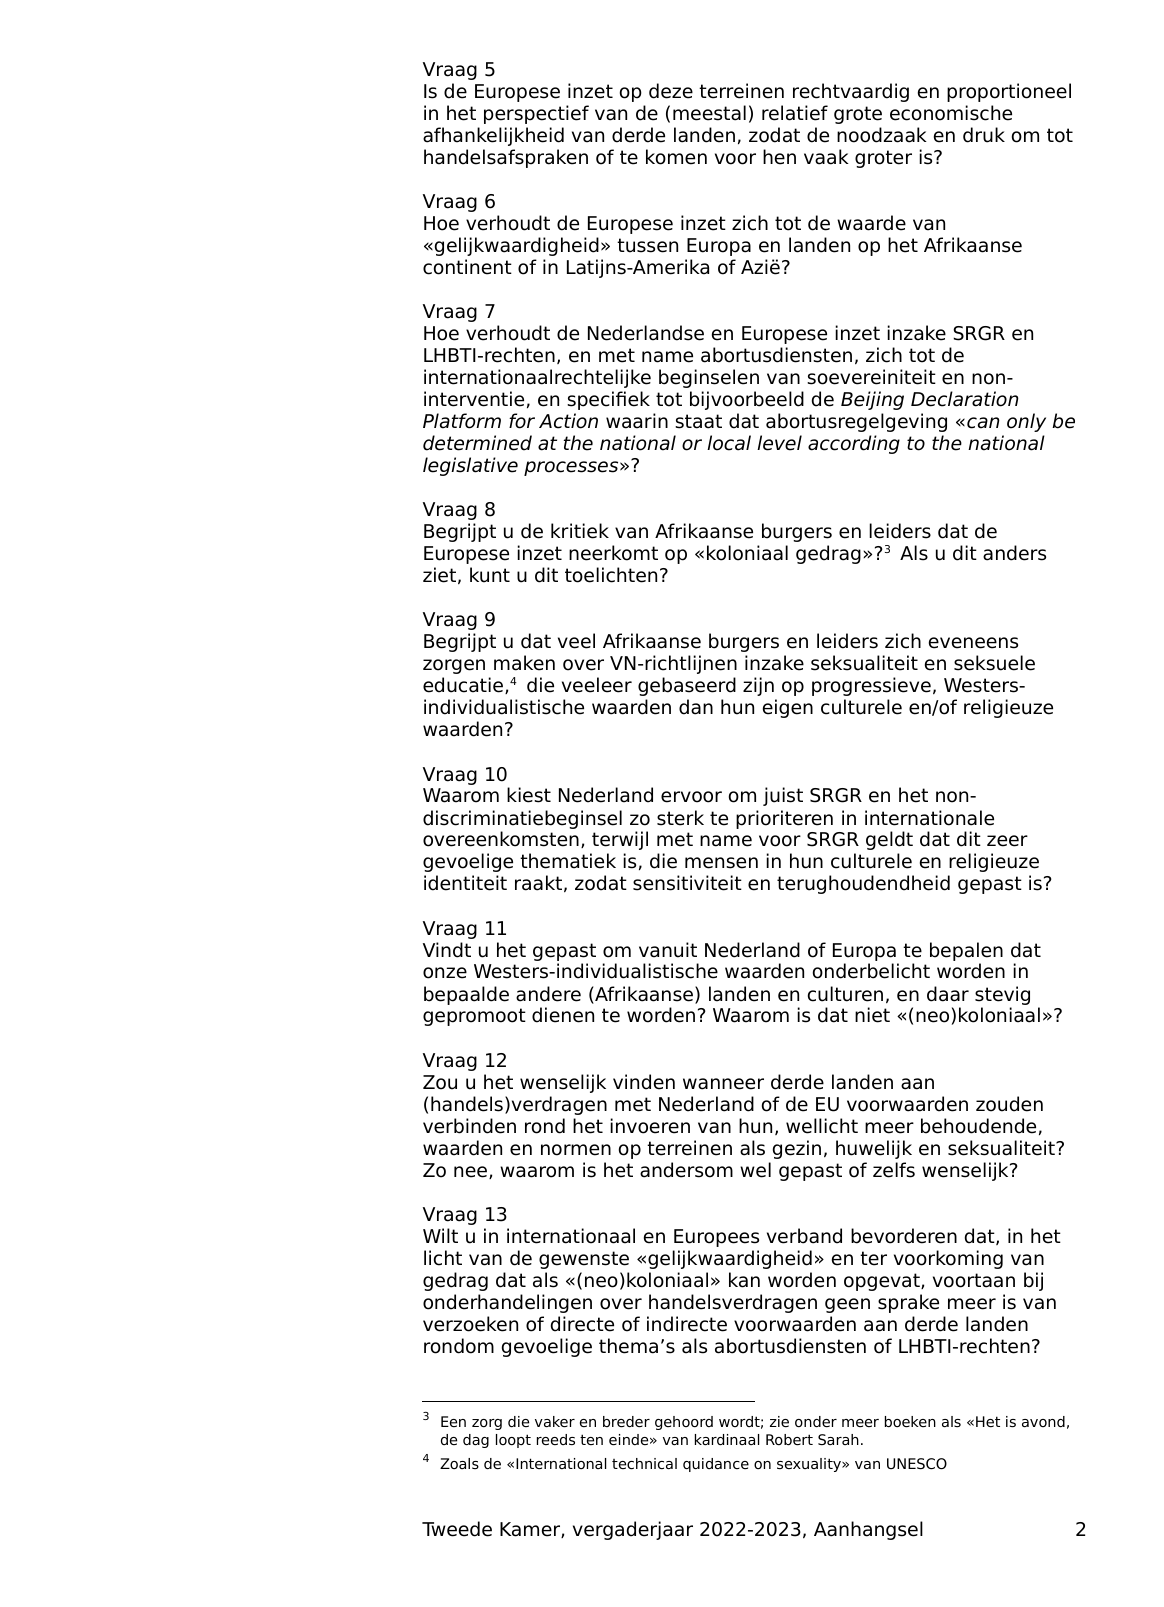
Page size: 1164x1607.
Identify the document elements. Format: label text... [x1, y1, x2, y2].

text Vraag 12 [422, 1049, 1087, 1072]
text Vraag 13 [422, 1204, 1087, 1226]
text Wilt u in internationaal en Europees verband bevorderen dat, in het licht van de gewenste «gelijkwaardigheid» en ter voorkoming van gedrag dat als «(neo)koloniaal» kan worden opgevat, voortaan bij onderhandelingen over handelsverdragen geen sprake meer is van verzoeken of directe of indirecte voorwaarden aan derde landen rondom gevoelige thema’s als abortusdiensten of LHBTI-rechten? [422, 1226, 1087, 1357]
text Vraag 7 [422, 301, 1087, 323]
text Hoe verhoudt de Nederlandse en Europese inzet inzake SRGR en LHBTI-rechten, en met name abortusdiensten, zich tot de internationaalrechtelijke beginselen van soevereiniteit en non-interventie, en specifiek tot bijvoorbeeld de Beijing Declaration Platform for Action waarin staat dat abortusregelgeving «can only be determined at the national or local level according to the national legislative processes»? [422, 323, 1087, 477]
text Waarom kiest Nederland ervoor om juist SRGR en het non-discriminatiebeginsel zo sterk te prioriteren in internationale overeenkomsten, terwijl met name voor SRGR geldt dat dit zeer gevoelige thematiek is, die mensen in hun culturele en religieuze identiteit raakt, zodat sensitiviteit en terughoudendheid gepast is? [422, 785, 1087, 895]
text Een zorg die vaker en breder gehoord wordt; zie onder meer boeken als «Het is avond, de dag loopt reeds ten einde» van kardinaal Robert Sarah. [422, 1410, 1087, 1449]
text Zoals de «International technical quidance on sexuality» van UNESCO [422, 1452, 1087, 1474]
text Hoe verhoudt de Europese inzet zich tot de waarde van «gelijkwaardigheid» tussen Europa en landen op het Afrikaanse continent of in Latijns-Amerika of Azië? [422, 213, 1087, 279]
text Begrijpt u dat veel Afrikaanse burgers en leiders zich eveneens zorgen maken over VN-richtlijnen inzake seksualiteit en seksuele educatie, die veeleer gebaseerd zijn op progressieve, Westers-individualistische waarden dan hun eigen culturele en/of religieuze waarden? [422, 631, 1087, 741]
text Zou u het wenselijk vinden wanneer derde landen aan (handels)verdragen met Nederland of de EU voorwaarden zouden verbinden rond het invoeren van hun, wellicht meer behoudende, waarden en normen op terreinen als gezin, huwelijk en seksualiteit? Zo nee, waarom is het andersom wel gepast of zelfs wenselijk? [422, 1072, 1087, 1181]
text Vraag 8 [422, 499, 1087, 521]
text Begrijpt u de kritiek van Afrikaanse burgers en leiders dat de Europese inzet neerkomt op «koloniaal gedrag»? Als u dit anders ziet, kunt u dit toelichten? [422, 521, 1087, 587]
text Vraag 11 [422, 917, 1087, 939]
text Vraag 10 [422, 763, 1087, 785]
text Vraag 5 [422, 59, 1087, 81]
text Is de Europese inzet op deze terreinen rechtvaardig en proportioneel in het perspectief van de (meestal) relatief grote economische afhankelijkheid van derde landen, zodat de noodzaak en druk om tot handelsafspraken of te komen voor hen vaak groter is? [422, 81, 1087, 169]
text Vindt u het gepast om vanuit Nederland of Europa te bepalen dat onze Westers-individualistische waarden onderbelicht worden in bepaalde andere (Afrikaanse) landen en culturen, en daar stevig gepromoot dienen te worden? Waarom is dat niet «(neo)koloniaal»? [422, 939, 1087, 1027]
text Vraag 9 [422, 609, 1087, 631]
text Vraag 6 [422, 191, 1087, 213]
